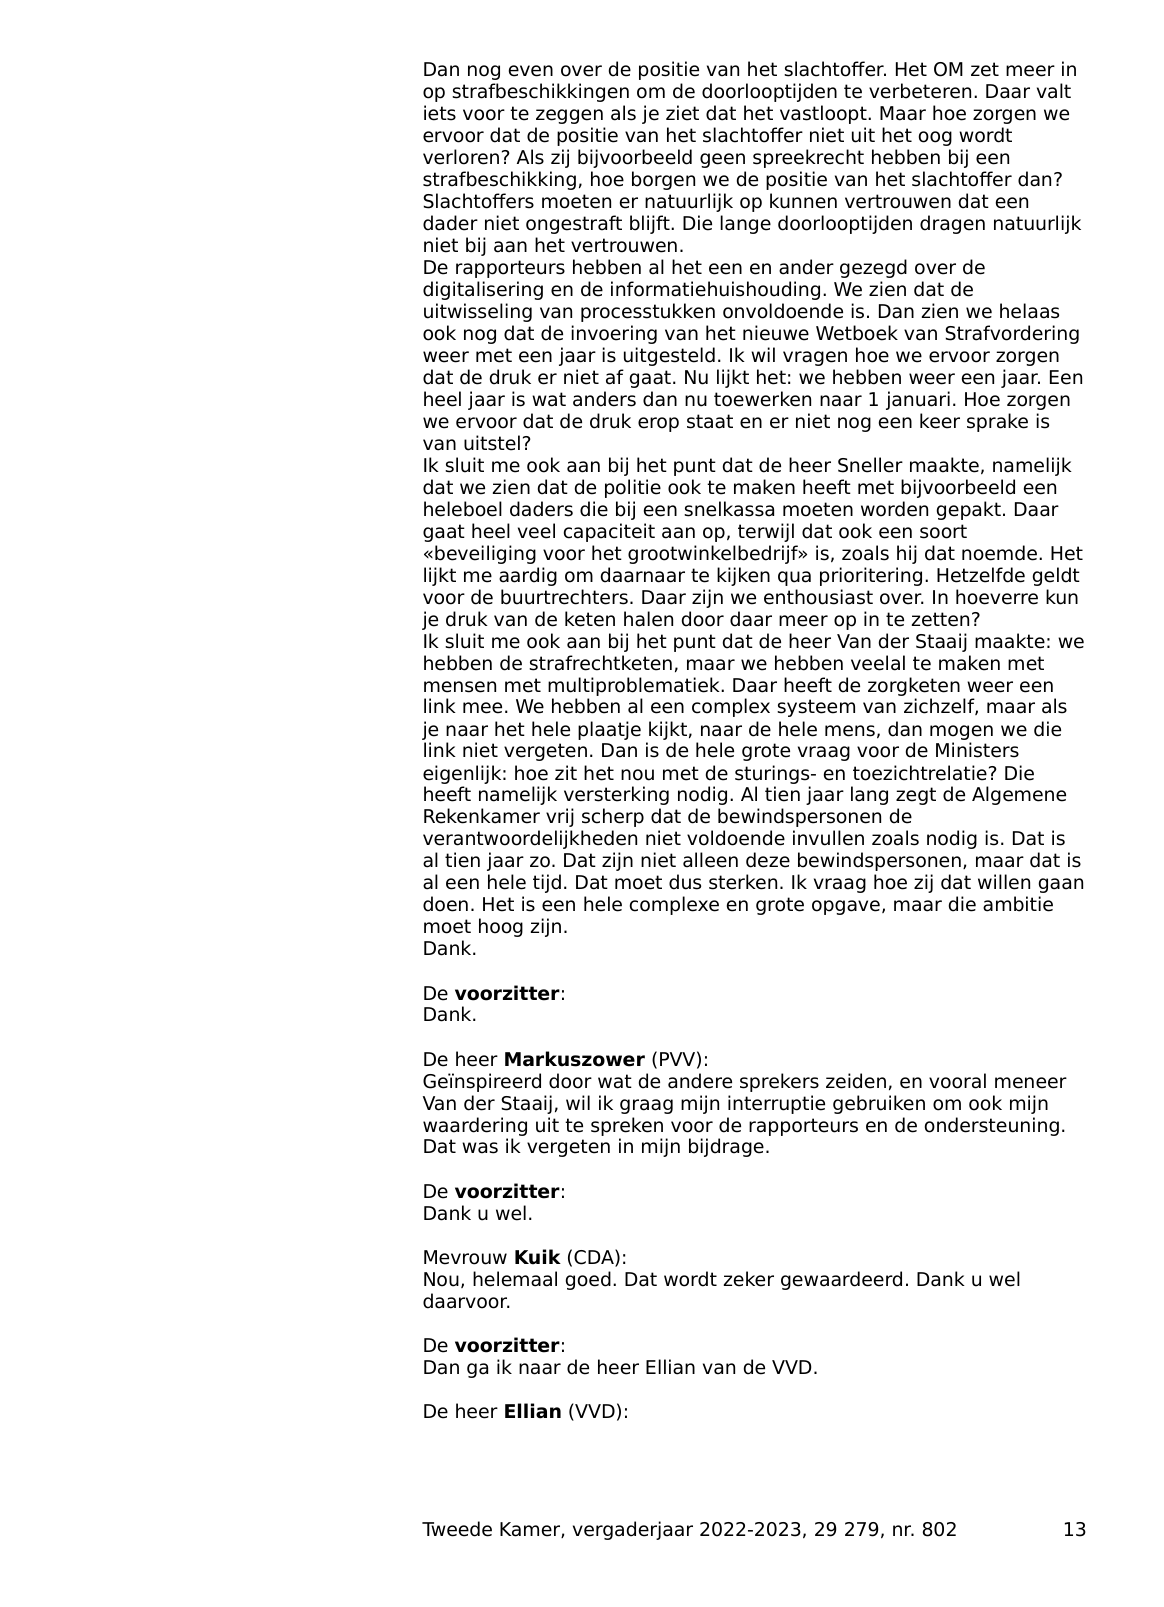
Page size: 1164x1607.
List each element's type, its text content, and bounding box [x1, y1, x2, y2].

text Ik sluit me ook aan bij het punt dat de heer Sneller maakte, namelijk dat we zien dat de politie ook te maken heeft met bijvoorbeeld een heleboel daders die bij een snelkassa moeten worden gepakt. Daar gaat heel veel capaciteit aan op, terwijl dat ook een soort «beveiliging voor het grootwinkelbedrijf» is, zoals hij dat noemde. Het lijkt me aardig om daarnaar te kijken qua prioritering. Hetzelfde geldt voor de buurtrechters. Daar zijn we enthousiast over. In hoeverre kun je druk van de keten halen door daar meer op in te zetten? [422, 455, 1087, 631]
text Dan ga ik naar de heer Ellian van de VVD. [422, 1357, 1087, 1379]
text Dank u wel. [422, 1203, 1087, 1224]
text De rapporteurs hebben al het een en ander gezegd over de digitalisering en de informatiehuishouding. We zien dat de uitwisseling van processtukken onvoldoende is. Dan zien we helaas ook nog dat de invoering van het nieuwe Wetboek van Strafvordering weer met een jaar is uitgesteld. Ik wil vragen hoe we ervoor zorgen dat de druk er niet af gaat. Nu lijkt het: we hebben weer een jaar. Een heel jaar is wat anders dan nu toewerken naar 1 januari. Hoe zorgen we ervoor dat de druk erop staat en er niet nog een keer sprake is van uitstel? [422, 257, 1087, 455]
text De voorzitter: [422, 1335, 1087, 1357]
text De voorzitter: [422, 1181, 1087, 1203]
text Dank. [422, 938, 1087, 960]
text De heer Ellian (VVD): [422, 1401, 1087, 1423]
text Dan nog even over de positie van het slachtoffer. Het OM zet meer in op strafbeschikkingen om de doorlooptijden te verbeteren. Daar valt iets voor te zeggen als je ziet dat het vastloopt. Maar hoe zorgen we ervoor dat de positie van het slachtoffer niet uit het oog wordt verloren? Als zij bijvoorbeeld geen spreekrecht hebben bij een strafbeschikking, hoe borgen we de positie van het slachtoffer dan? Slachtoffers moeten er natuurlijk op kunnen vertrouwen dat een dader niet ongestraft blijft. Die lange doorlooptijden dragen natuurlijk niet bij aan het vertrouwen. [422, 59, 1087, 257]
text De voorzitter: [422, 982, 1087, 1004]
text De heer Markuszower (PVV): [422, 1048, 1087, 1071]
text Dank. [422, 1004, 1087, 1026]
text Mevrouw Kuik (CDA): [422, 1247, 1087, 1269]
text Nou, helemaal goed. Dat wordt zeker gewaardeerd. Dank u wel daarvoor. [422, 1269, 1087, 1313]
text Geïnspireerd door wat de andere sprekers zeiden, en vooral meneer Van der Staaij, wil ik graag mijn interruptie gebruiken om ook mijn waardering uit te spreken voor de rapporteurs en de ondersteuning. Dat was ik vergeten in mijn bijdrage. [422, 1071, 1087, 1158]
text Ik sluit me ook aan bij het punt dat de heer Van der Staaij maakte: we hebben de strafrechtketen, maar we hebben veelal te maken met mensen met multiproblematiek. Daar heeft de zorgketen weer een link mee. We hebben al een complex systeem van zichzelf, maar als je naar het hele plaatje kijkt, naar de hele mens, dan mogen we die link niet vergeten. Dan is de hele grote vraag voor de Ministers eigenlijk: hoe zit het nou met de sturings- en toezichtrelatie? Die heeft namelijk versterking nodig. Al tien jaar lang zegt de Algemene Rekenkamer vrij scherp dat de bewindspersonen de verantwoordelijkheden niet voldoende invullen zoals nodig is. Dat is al tien jaar zo. Dat zijn niet alleen deze bewindspersonen, maar dat is al een hele tijd. Dat moet dus sterken. Ik vraag hoe zij dat willen gaan doen. Het is een hele complexe en grote opgave, maar die ambitie moet hoog zijn. [422, 631, 1087, 938]
